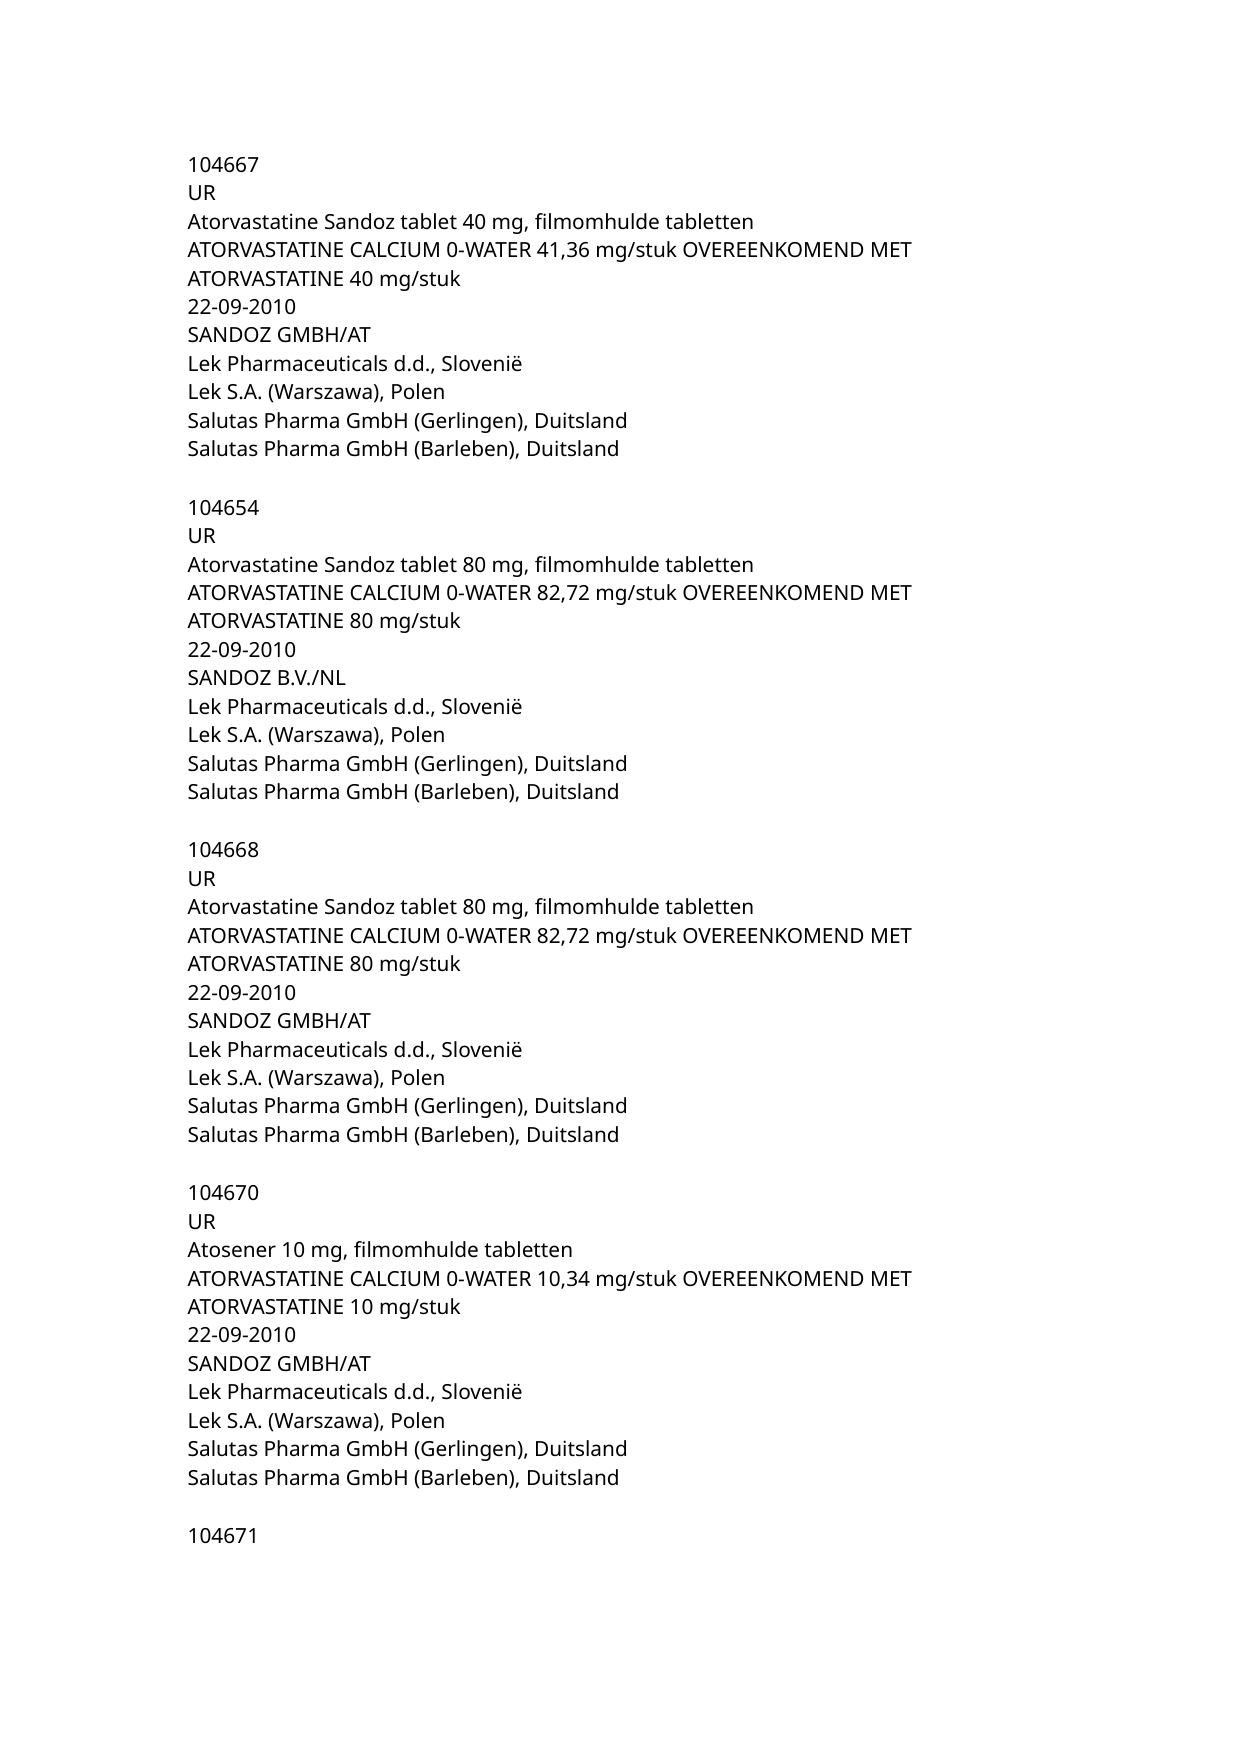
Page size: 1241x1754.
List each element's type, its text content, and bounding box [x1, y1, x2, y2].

text ATORVASTATINE CALCIUM 0-WATER 82,72 mg/stuk OVEREENKOMEND MET ATORVASTATINE 80 mg/stuk [187, 578, 1053, 635]
text Salutas Pharma GmbH (Barleben), Duitsland [187, 1120, 1053, 1148]
text ATORVASTATINE CALCIUM 0-WATER 41,36 mg/stuk OVEREENKOMEND MET ATORVASTATINE 40 mg/stuk [187, 235, 1053, 292]
text Lek Pharmaceuticals d.d., Slovenië [187, 1035, 1053, 1063]
text 22-09-2010 [187, 1321, 1053, 1349]
text Atorvastatine Sandoz tablet 40 mg, filmomhulde tabletten [187, 207, 1053, 235]
text Lek Pharmaceuticals d.d., Slovenië [187, 349, 1053, 377]
text Atorvastatine Sandoz tablet 80 mg, filmomhulde tabletten [187, 892, 1053, 921]
text 104667 [187, 150, 1053, 178]
text 22-09-2010 [187, 292, 1053, 321]
text UR [187, 1207, 1053, 1235]
text 104654 [187, 493, 1053, 521]
text Lek S.A. (Warszawa), Polen [187, 1406, 1053, 1434]
text 104671 [187, 1521, 1053, 1550]
text ATORVASTATINE CALCIUM 0-WATER 82,72 mg/stuk OVEREENKOMEND MET ATORVASTATINE 80 mg/stuk [187, 921, 1053, 978]
text Salutas Pharma GmbH (Gerlingen), Duitsland [187, 406, 1053, 434]
text Salutas Pharma GmbH (Gerlingen), Duitsland [187, 749, 1053, 777]
text SANDOZ B.V./NL [187, 663, 1053, 692]
text Lek Pharmaceuticals d.d., Slovenië [187, 1377, 1053, 1406]
text Lek S.A. (Warszawa), Polen [187, 720, 1053, 749]
text SANDOZ GMBH/AT [187, 1006, 1053, 1035]
text Salutas Pharma GmbH (Barleben), Duitsland [187, 434, 1053, 463]
text SANDOZ GMBH/AT [187, 1349, 1053, 1377]
text 22-09-2010 [187, 978, 1053, 1006]
text Lek S.A. (Warszawa), Polen [187, 1063, 1053, 1092]
text Salutas Pharma GmbH (Gerlingen), Duitsland [187, 1092, 1053, 1120]
text Lek Pharmaceuticals d.d., Slovenië [187, 692, 1053, 720]
text SANDOZ GMBH/AT [187, 321, 1053, 349]
text Salutas Pharma GmbH (Gerlingen), Duitsland [187, 1434, 1053, 1463]
text UR [187, 864, 1053, 892]
text Atorvastatine Sandoz tablet 80 mg, filmomhulde tabletten [187, 550, 1053, 578]
text 22-09-2010 [187, 635, 1053, 663]
text UR [187, 521, 1053, 550]
text 104670 [187, 1178, 1053, 1207]
text Lek S.A. (Warszawa), Polen [187, 377, 1053, 406]
text ATORVASTATINE CALCIUM 0-WATER 10,34 mg/stuk OVEREENKOMEND MET ATORVASTATINE 10 mg/stuk [187, 1264, 1053, 1321]
text Atosener 10 mg, filmomhulde tabletten [187, 1235, 1053, 1264]
text Salutas Pharma GmbH (Barleben), Duitsland [187, 1463, 1053, 1491]
text 104668 [187, 836, 1053, 864]
text UR [187, 178, 1053, 207]
text Salutas Pharma GmbH (Barleben), Duitsland [187, 777, 1053, 806]
